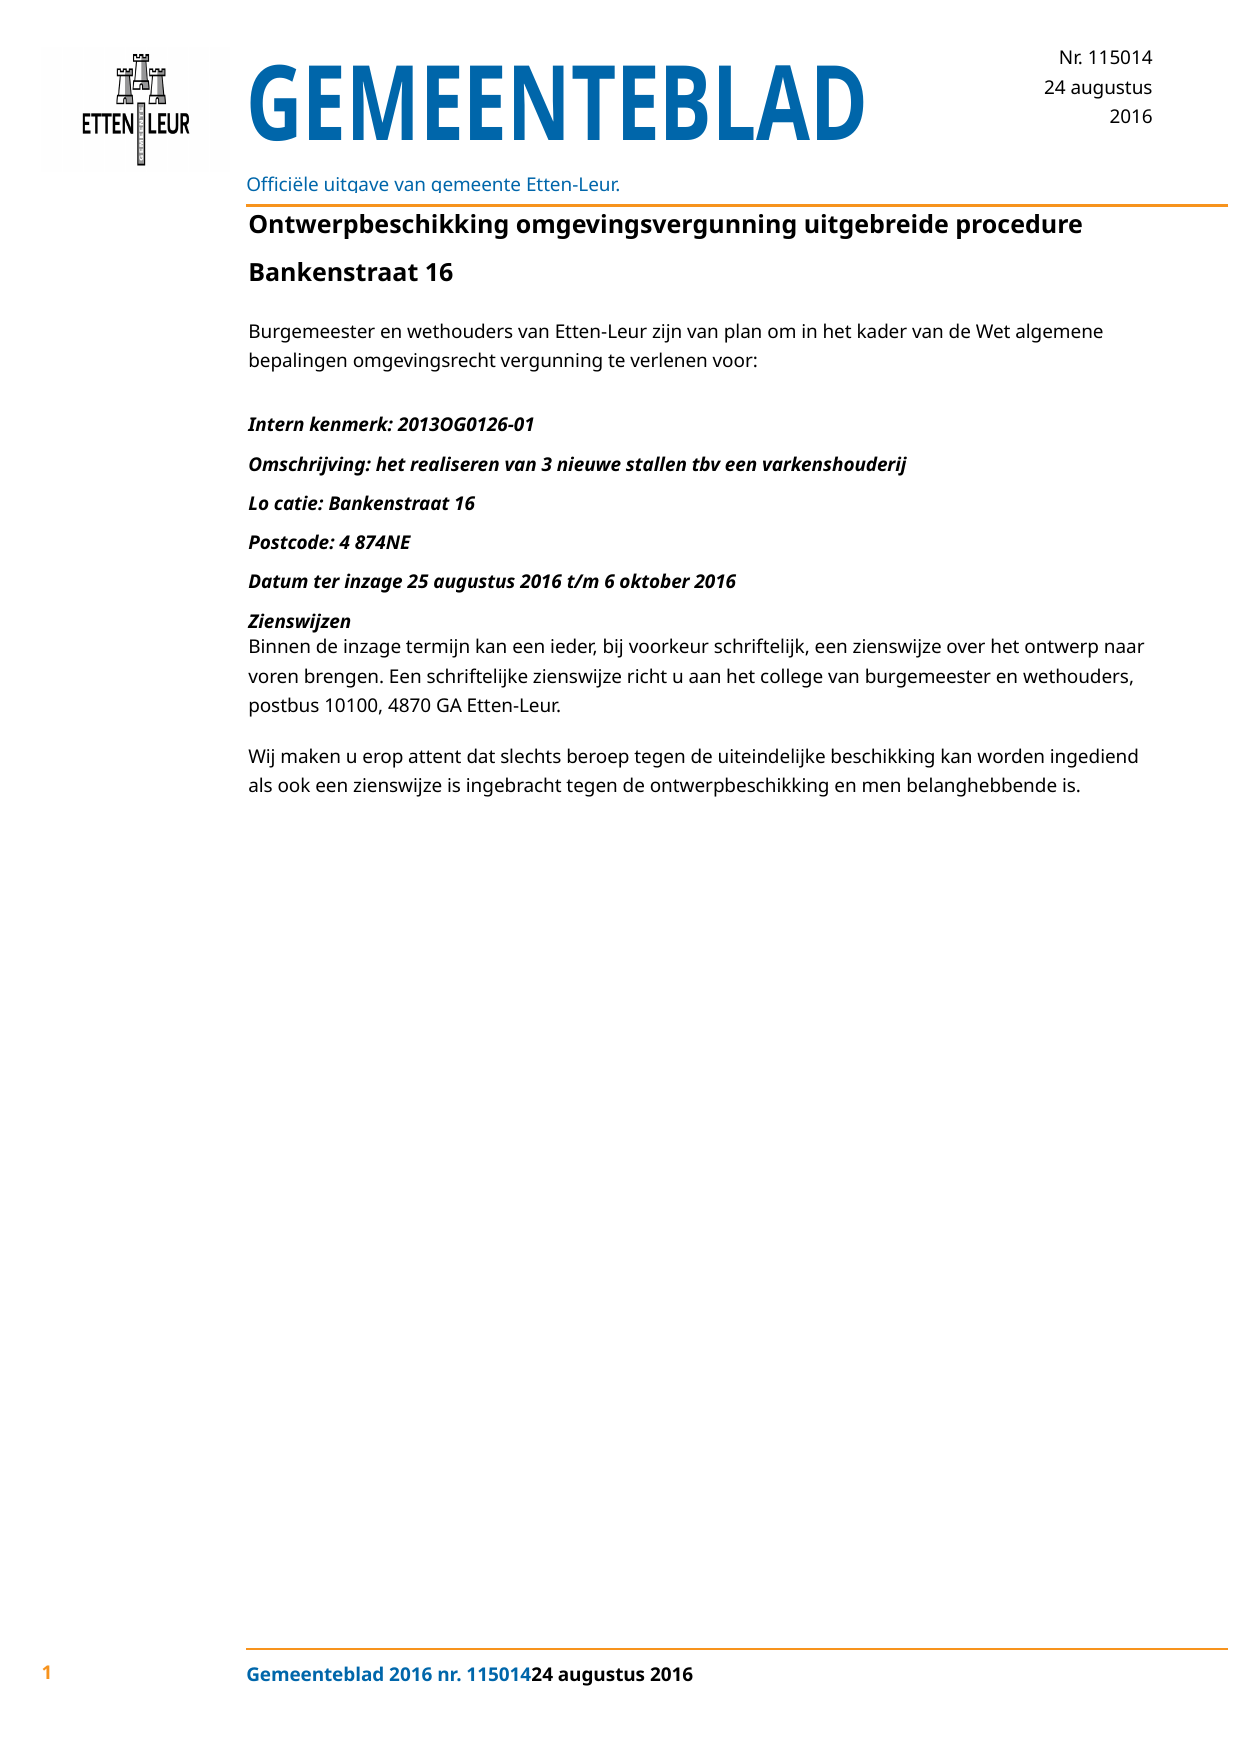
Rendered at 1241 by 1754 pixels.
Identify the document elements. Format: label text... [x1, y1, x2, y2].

text Ontwerpbeschikking omgevingsvergunning uitgebreide procedure Bankenstraat 16 [248, 207, 1152, 288]
text Wij maken u erop attent dat slechts beroep tegen de uiteindelijke beschikking kan worden ingediend als ook een zienswijze is ingebracht tegen de ontwerpbeschikking en men belanghebbende is. [248, 743, 1152, 798]
text Burgemeester en wethouders van Etten-Leur zijn van plan om in het kader van de Wet algemene bepalingen omgevingsrecht vergunning te verlenen voor: [248, 318, 1152, 373]
text Intern kenmerk: 2013OG0126-01 [248, 411, 1152, 437]
text Datum ter inzage 25 augustus 2016 t/m 6 oktober 2016 [248, 568, 1152, 594]
text Zienswijzen [248, 608, 1152, 633]
text Postcode: 4 874NE [248, 529, 1152, 555]
picture [41, 47, 231, 172]
text Binnen de inzage termijn kan een ieder, bij voorkeur schriftelijk, een zienswijze over het ontwerp naar voren brengen. Een schriftelijke zienswijze richt u aan het college van burgemeester en wethouders, postbus 10100, 4870 GA Etten-Leur. [248, 633, 1152, 718]
text Lo catie: Bankenstraat 16 [248, 490, 1152, 516]
text Omschrijving: het realiseren van 3 nieuwe stallen tbv een varkenshouderij [248, 451, 1152, 476]
